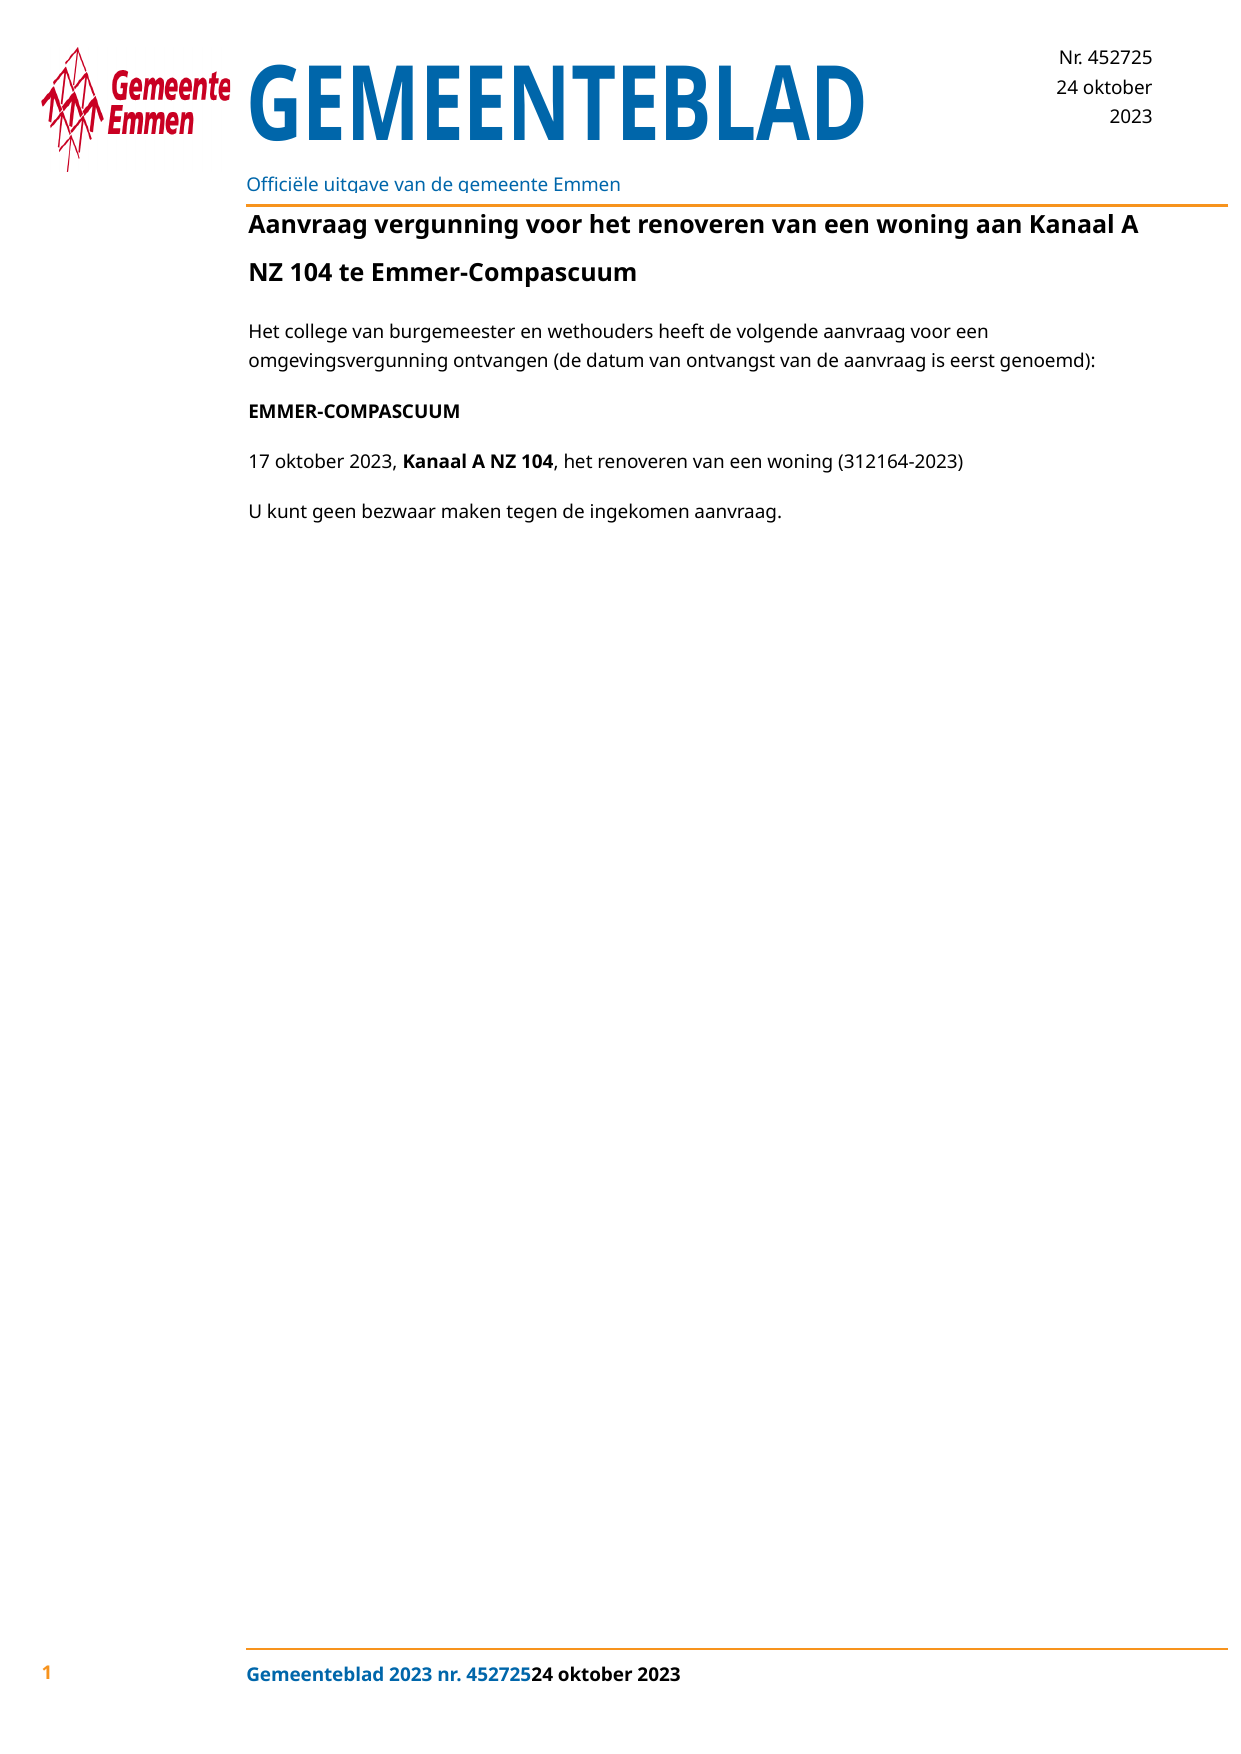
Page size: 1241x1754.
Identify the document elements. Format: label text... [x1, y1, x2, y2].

text Aanvraag vergunning voor het renoveren van een woning aan Kanaal A NZ 104 te Emmer-Compascuum [248, 207, 1152, 288]
picture [41, 47, 231, 172]
text EMMER-COMPASCUUM [248, 398, 1152, 424]
text 17 oktober 2023, Kanaal A NZ 104, het renoveren van een woning (312164-2023) [248, 448, 1152, 474]
text Het college van burgemeester en wethouders heeft de volgende aanvraag voor een omgevingsvergunning ontvangen (de datum van ontvangst van de aanvraag is eerst genoemd): [248, 318, 1152, 373]
text U kunt geen bezwaar maken tegen de ingekomen aanvraag. [248, 499, 1152, 524]
